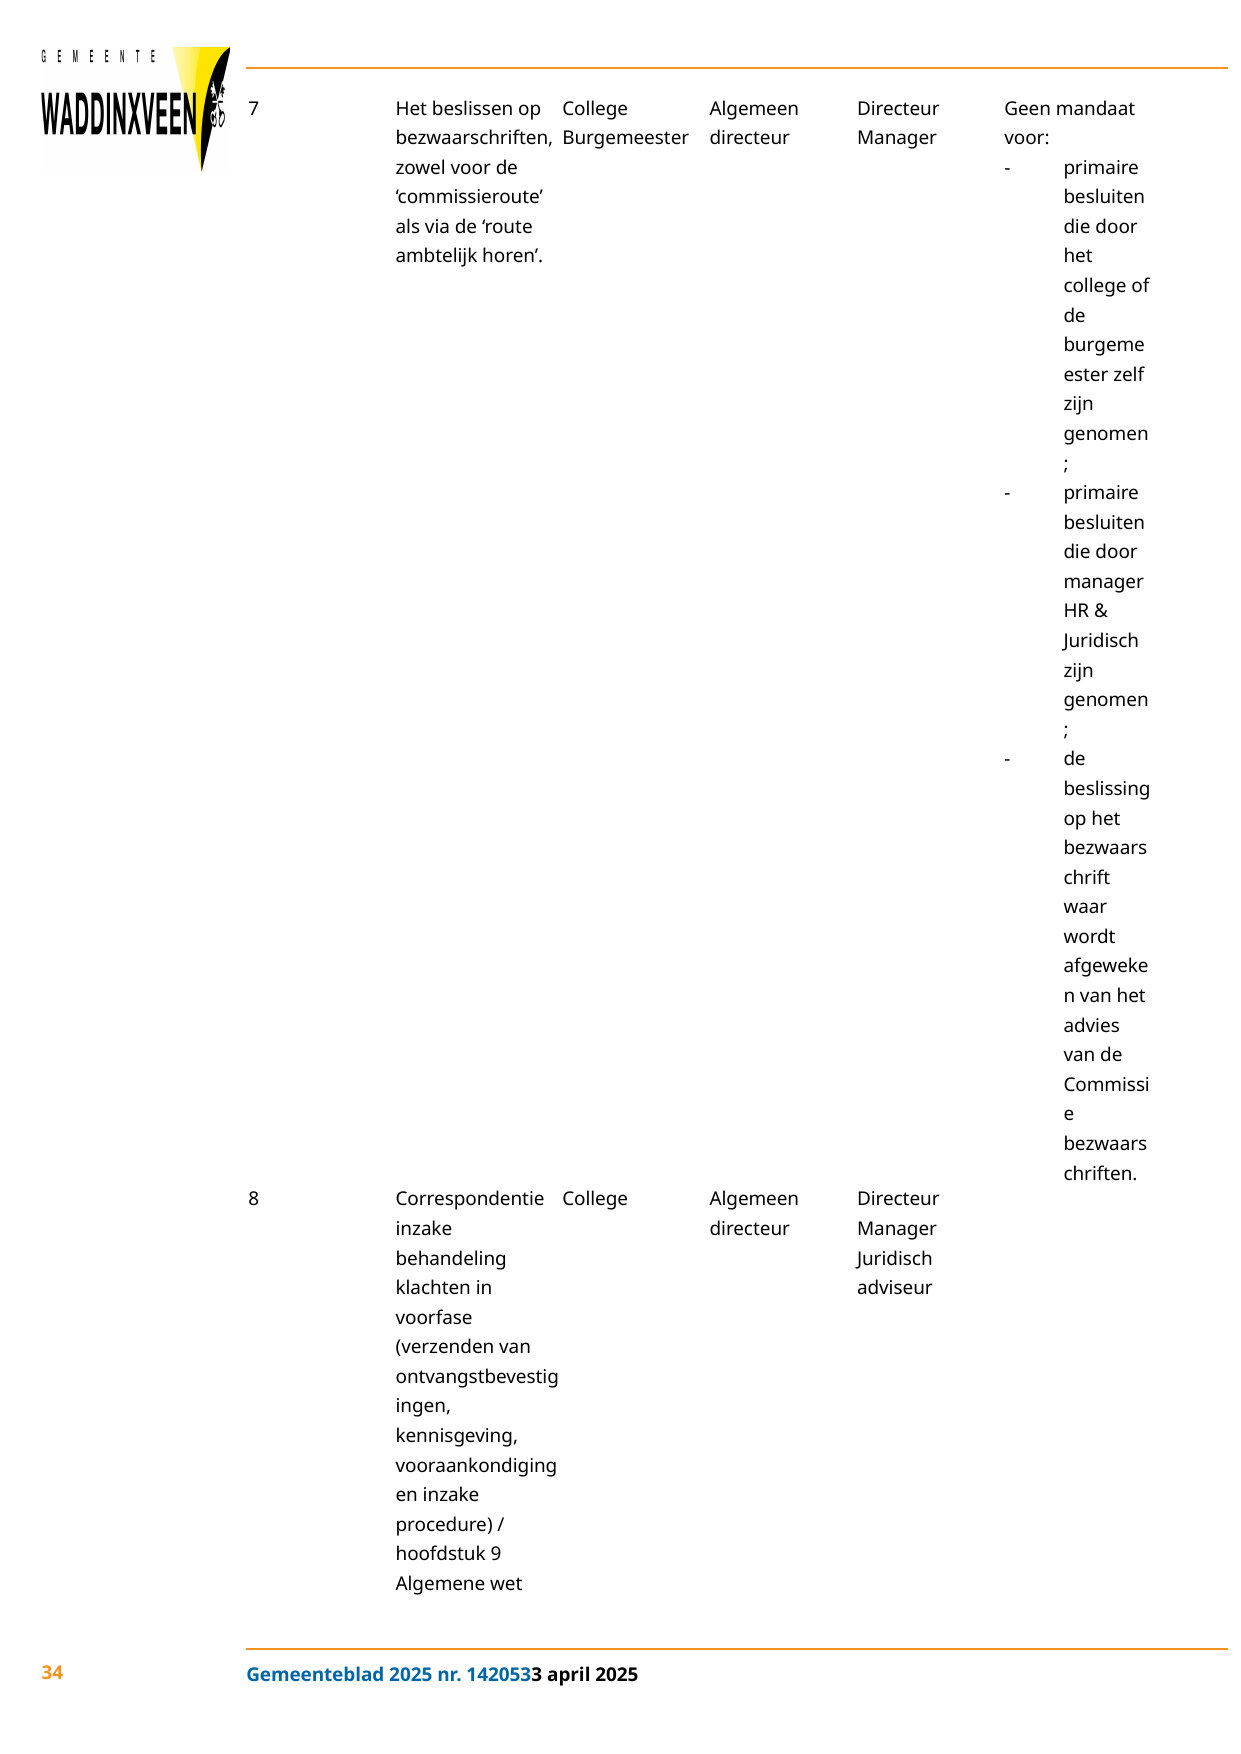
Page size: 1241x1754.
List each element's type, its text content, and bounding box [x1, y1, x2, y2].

table_cell Het beslissen op bezwaarschriften, zowel voor de ‘commissieroute’ als via de ‘route ambtelijk horen’. [395, 95, 562, 1186]
table_cell Algemeen directeur [709, 1186, 857, 1596]
table_cell Directeur Manager Juridisch adviseur [857, 1186, 1004, 1596]
table_cell 8 [248, 1186, 395, 1596]
table_cell Directeur Manager [857, 95, 1004, 1186]
table_cell College [562, 1186, 709, 1596]
table_cell Geen mandaat voor: primaire besluiten die door het college of de burgemeester zelf zijn genomen; primaire besluiten die door manager HR & Juridisch zijn genomen; de beslissing op het bezwaarschrift waar wordt afgeweken van het advies van de Commissie bezwaarschriften. [1004, 95, 1152, 1186]
table_cell Algemeen directeur [709, 95, 857, 1186]
picture [41, 47, 231, 172]
table_cell [1004, 1186, 1152, 1596]
table_cell Correspondentie inzake behandeling klachten in voorfase (verzenden van ontvangstbevestigingen, kennisgeving, vooraankondigingen inzake procedure) / hoofdstuk 9 Algemene wet [395, 1186, 562, 1596]
table_cell College Burgemeester [562, 95, 709, 1186]
table_cell 7 [248, 95, 395, 1186]
